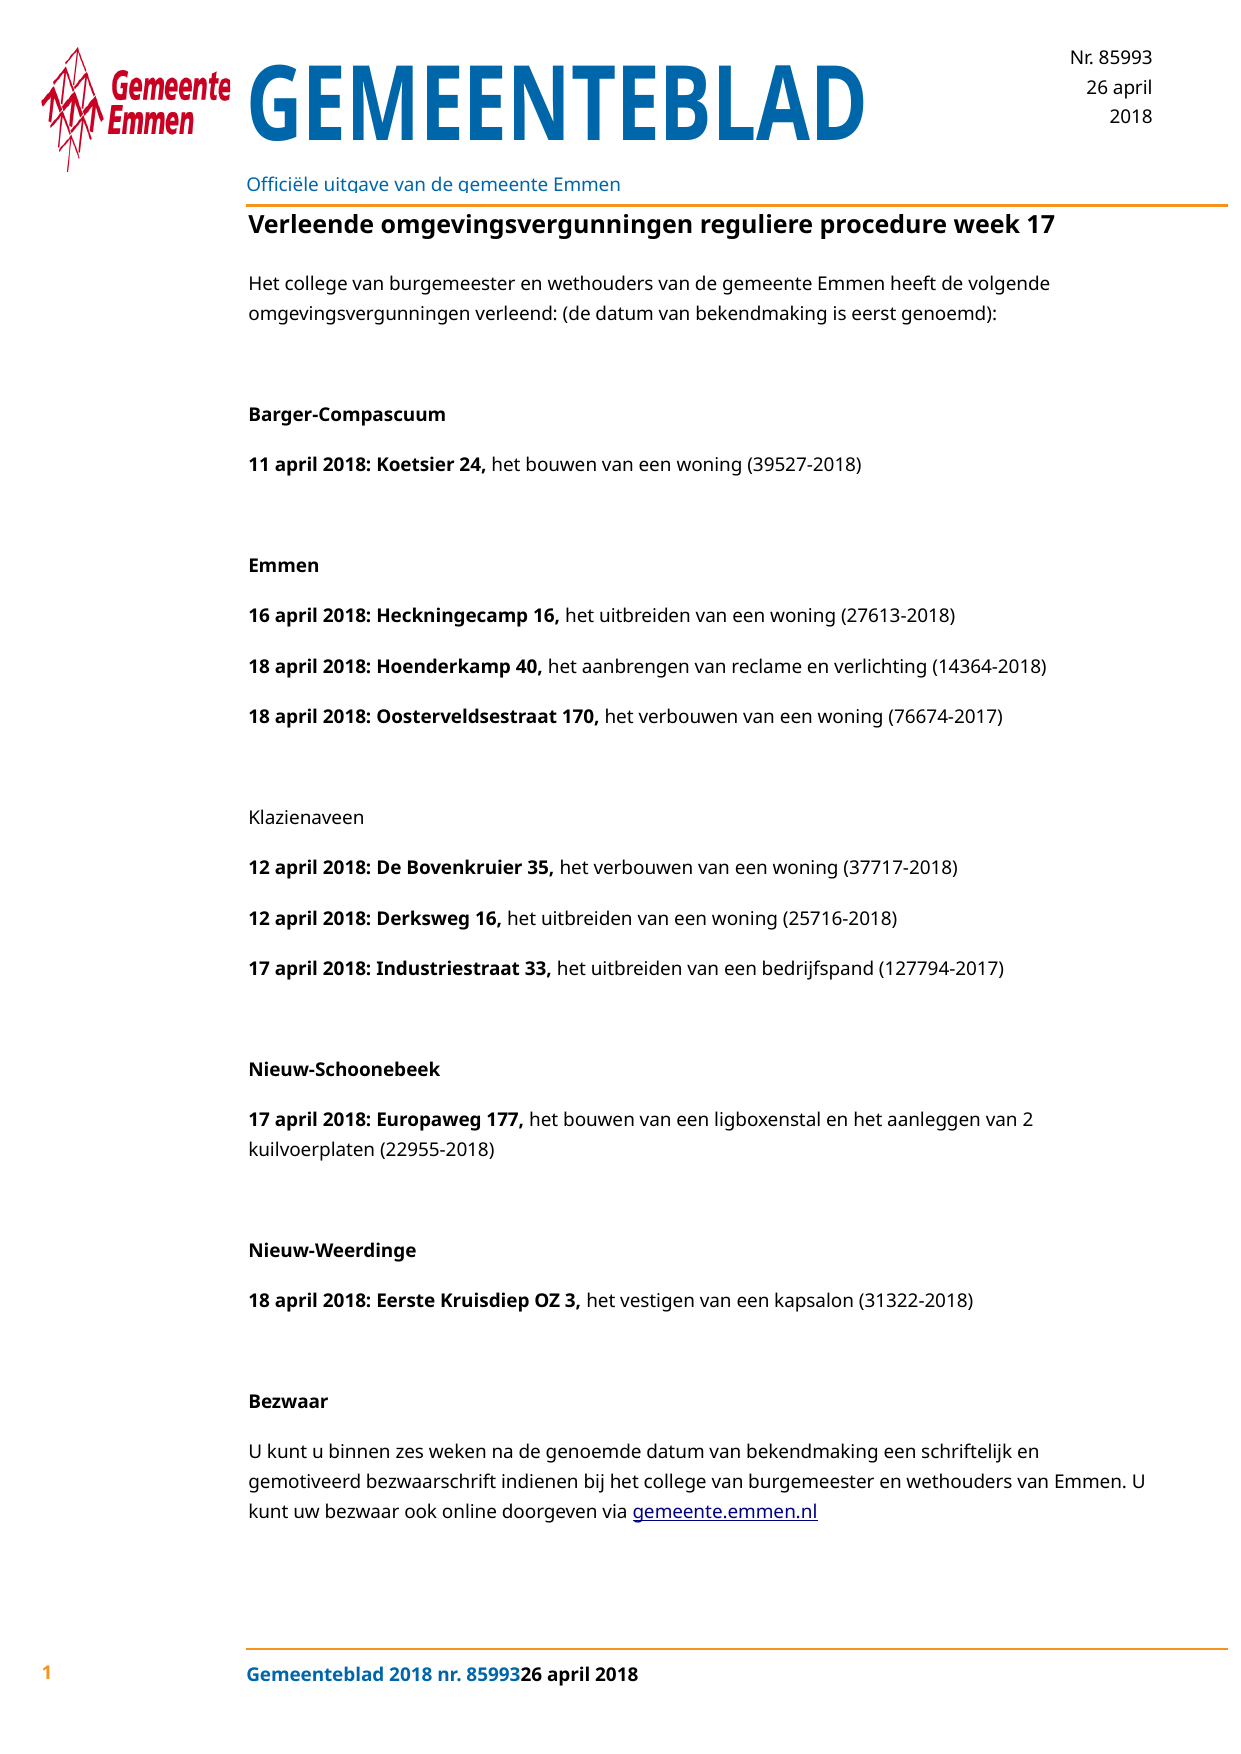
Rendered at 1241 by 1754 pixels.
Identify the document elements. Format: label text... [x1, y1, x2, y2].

text 17 april 2018: Europaweg 177, het bouwen van een ligboxenstal en het aanleggen van 2 kuilvoerplaten (22955-2018) [248, 1107, 1152, 1162]
text Verleende omgevingsvergunningen reguliere procedure week 17 [248, 207, 1152, 241]
text 18 april 2018: Oosterveldsestraat 170, het verbouwen van een woning (76674-2017) [248, 703, 1152, 729]
text 12 april 2018: De Bovenkruier 35, het verbouwen van een woning (37717-2018) [248, 854, 1152, 880]
picture [41, 47, 231, 172]
text Nieuw-Schoonebeek [248, 1056, 1152, 1082]
text Bezwaar [248, 1388, 1152, 1414]
text 17 april 2018: Industriestraat 33, het uitbreiden van een bedrijfspand (127794-2017) [248, 955, 1152, 981]
text Emmen [248, 552, 1152, 578]
text Barger-Compascuum [248, 401, 1152, 426]
text Het college van burgemeester en wethouders van de gemeente Emmen heeft de volgende omgevingsvergunningen verleend: (de datum van bekendmaking is eerst genoemd): [248, 270, 1152, 326]
text U kunt u binnen zes weken na de genoemde datum van bekendmaking een schriftelijk en gemotiveerd bezwaarschrift indienen bij het college van burgemeester en wethouders van Emmen. U kunt uw bezwaar ook online doorgeven via gemeente.emmen.nl [248, 1439, 1152, 1523]
text Klazienaveen [248, 804, 1152, 830]
text 18 april 2018: Hoenderkamp 40, het aanbrengen van reclame en verlichting (14364-2018) [248, 653, 1152, 678]
text 12 april 2018: Derksweg 16, het uitbreiden van een woning (25716-2018) [248, 905, 1152, 931]
text 16 april 2018: Heckningecamp 16, het uitbreiden van een woning (27613-2018) [248, 602, 1152, 628]
text 11 april 2018: Koetsier 24, het bouwen van een woning (39527-2018) [248, 451, 1152, 477]
text 18 april 2018: Eerste Kruisdiep OZ 3, het vestigen van een kapsalon (31322-2018) [248, 1287, 1152, 1313]
text Nieuw-Weerdinge [248, 1237, 1152, 1263]
